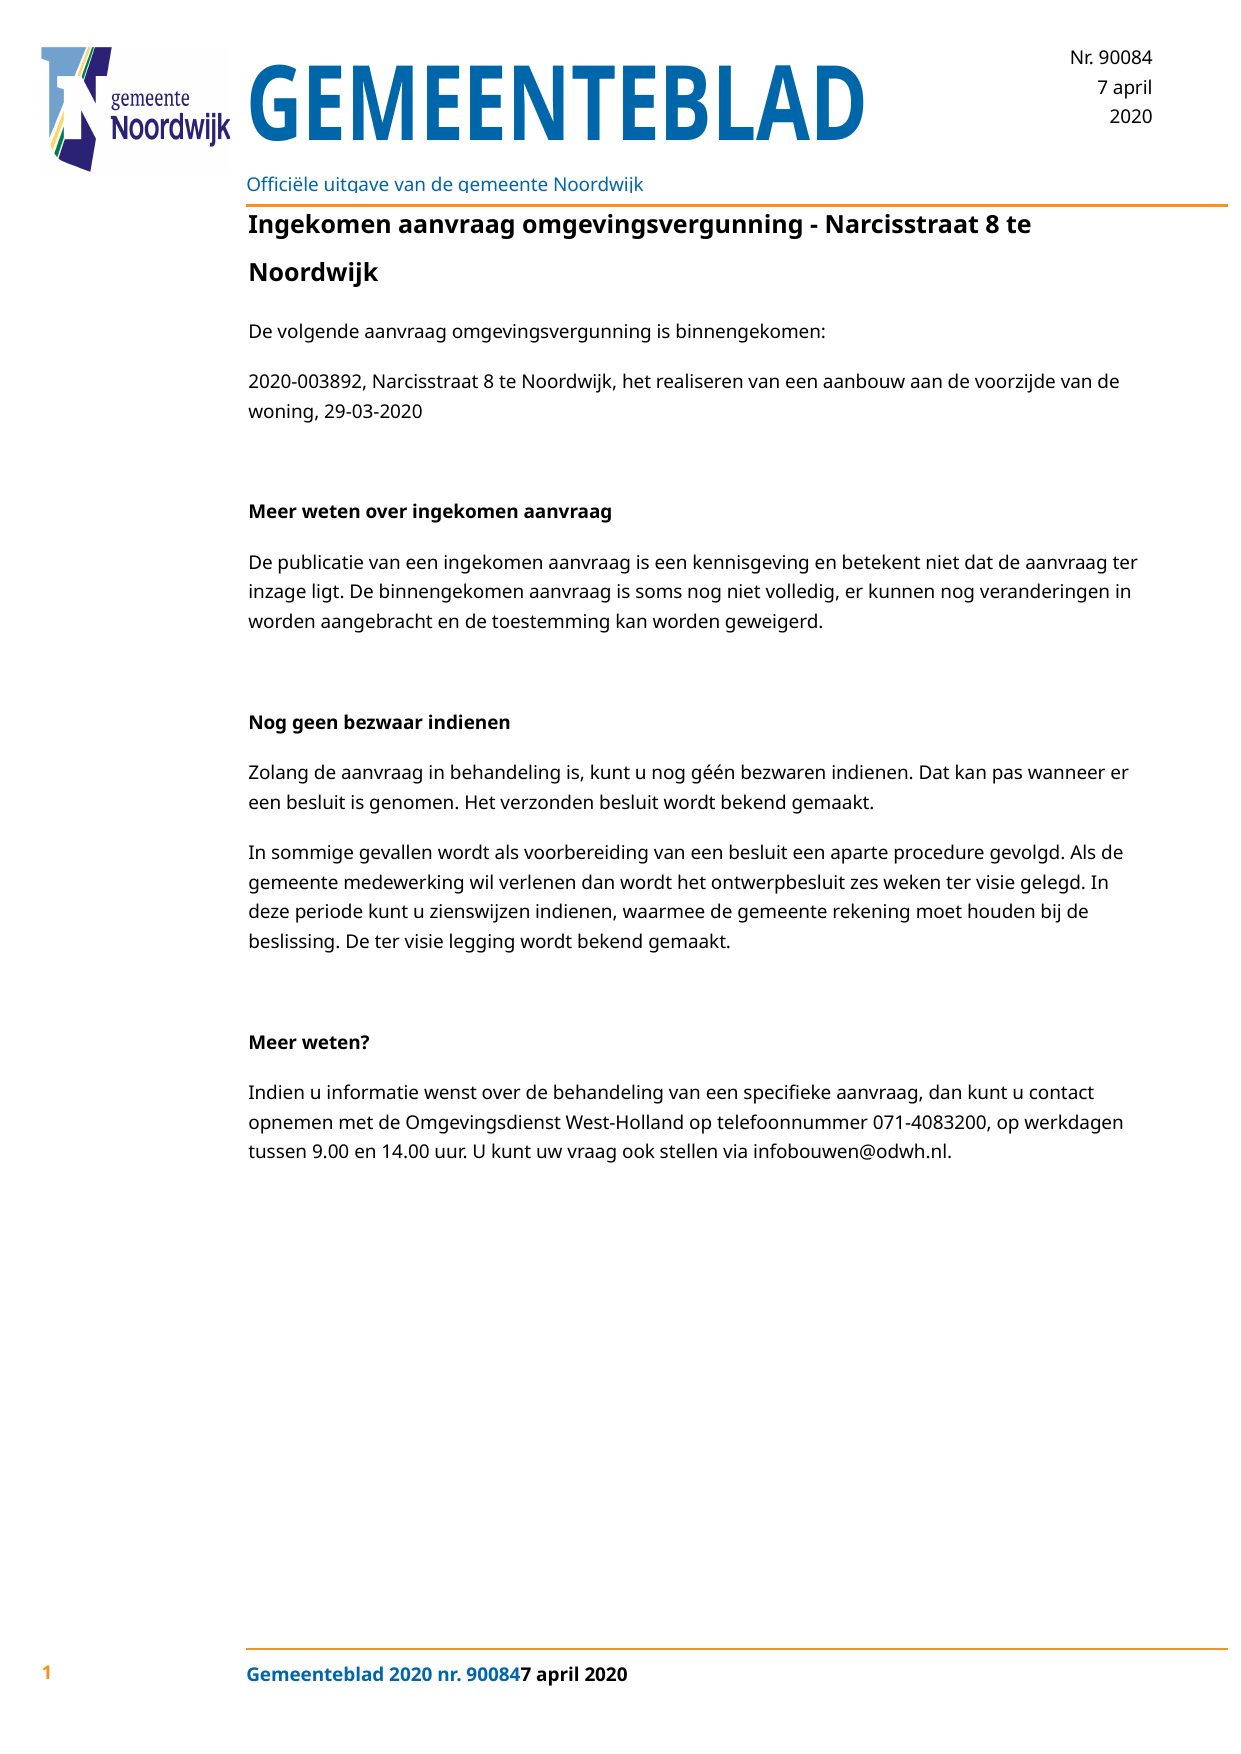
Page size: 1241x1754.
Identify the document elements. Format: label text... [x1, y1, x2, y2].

text Zolang de aanvraag in behandeling is, kunt u nog géén bezwaren indienen. Dat kan pas wanneer er een besluit is genomen. Het verzonden besluit wordt bekend gemaakt. [248, 759, 1152, 815]
text Meer weten over ingekomen aanvraag [248, 499, 1152, 524]
text 2020-003892, Narcisstraat 8 te Noordwijk, het realiseren van een aanbouw aan de voorzijde van de woning, 29-03-2020 [248, 368, 1152, 424]
text Meer weten? [248, 1029, 1152, 1055]
text In sommige gevallen wordt als voorbereiding van een besluit een aparte procedure gevolgd. Als de gemeente medewerking wil verlenen dan wordt het ontwerpbesluit zes weken ter visie gelegd. In deze periode kunt u zienswijzen indienen, waarmee de gemeente rekening moet houden bij de beslissing. De ter visie legging wordt bekend gemaakt. [248, 839, 1152, 954]
text Ingekomen aanvraag omgevingsvergunning - Narcisstraat 8 te Noordwijk [248, 207, 1152, 288]
text Nog geen bezwaar indienen [248, 709, 1152, 735]
picture [41, 47, 231, 172]
text De publicatie van een ingekomen aanvraag is een kennisgeving en betekent niet dat de aanvraag ter inzage ligt. De binnengekomen aanvraag is soms nog niet volledig, er kunnen nog veranderingen in worden aangebracht en de toestemming kan worden geweigerd. [248, 549, 1152, 634]
text De volgende aanvraag omgevingsvergunning is binnengekomen: [248, 318, 1152, 344]
text Indien u informatie wenst over de behandeling van een specifieke aanvraag, dan kunt u contact opnemen met de Omgevingsdienst West-Holland op telefoonnummer 071-4083200, op werkdagen tussen 9.00 en 14.00 uur. U kunt uw vraag ook stellen via infobouwen@odwh.nl. [248, 1079, 1152, 1164]
